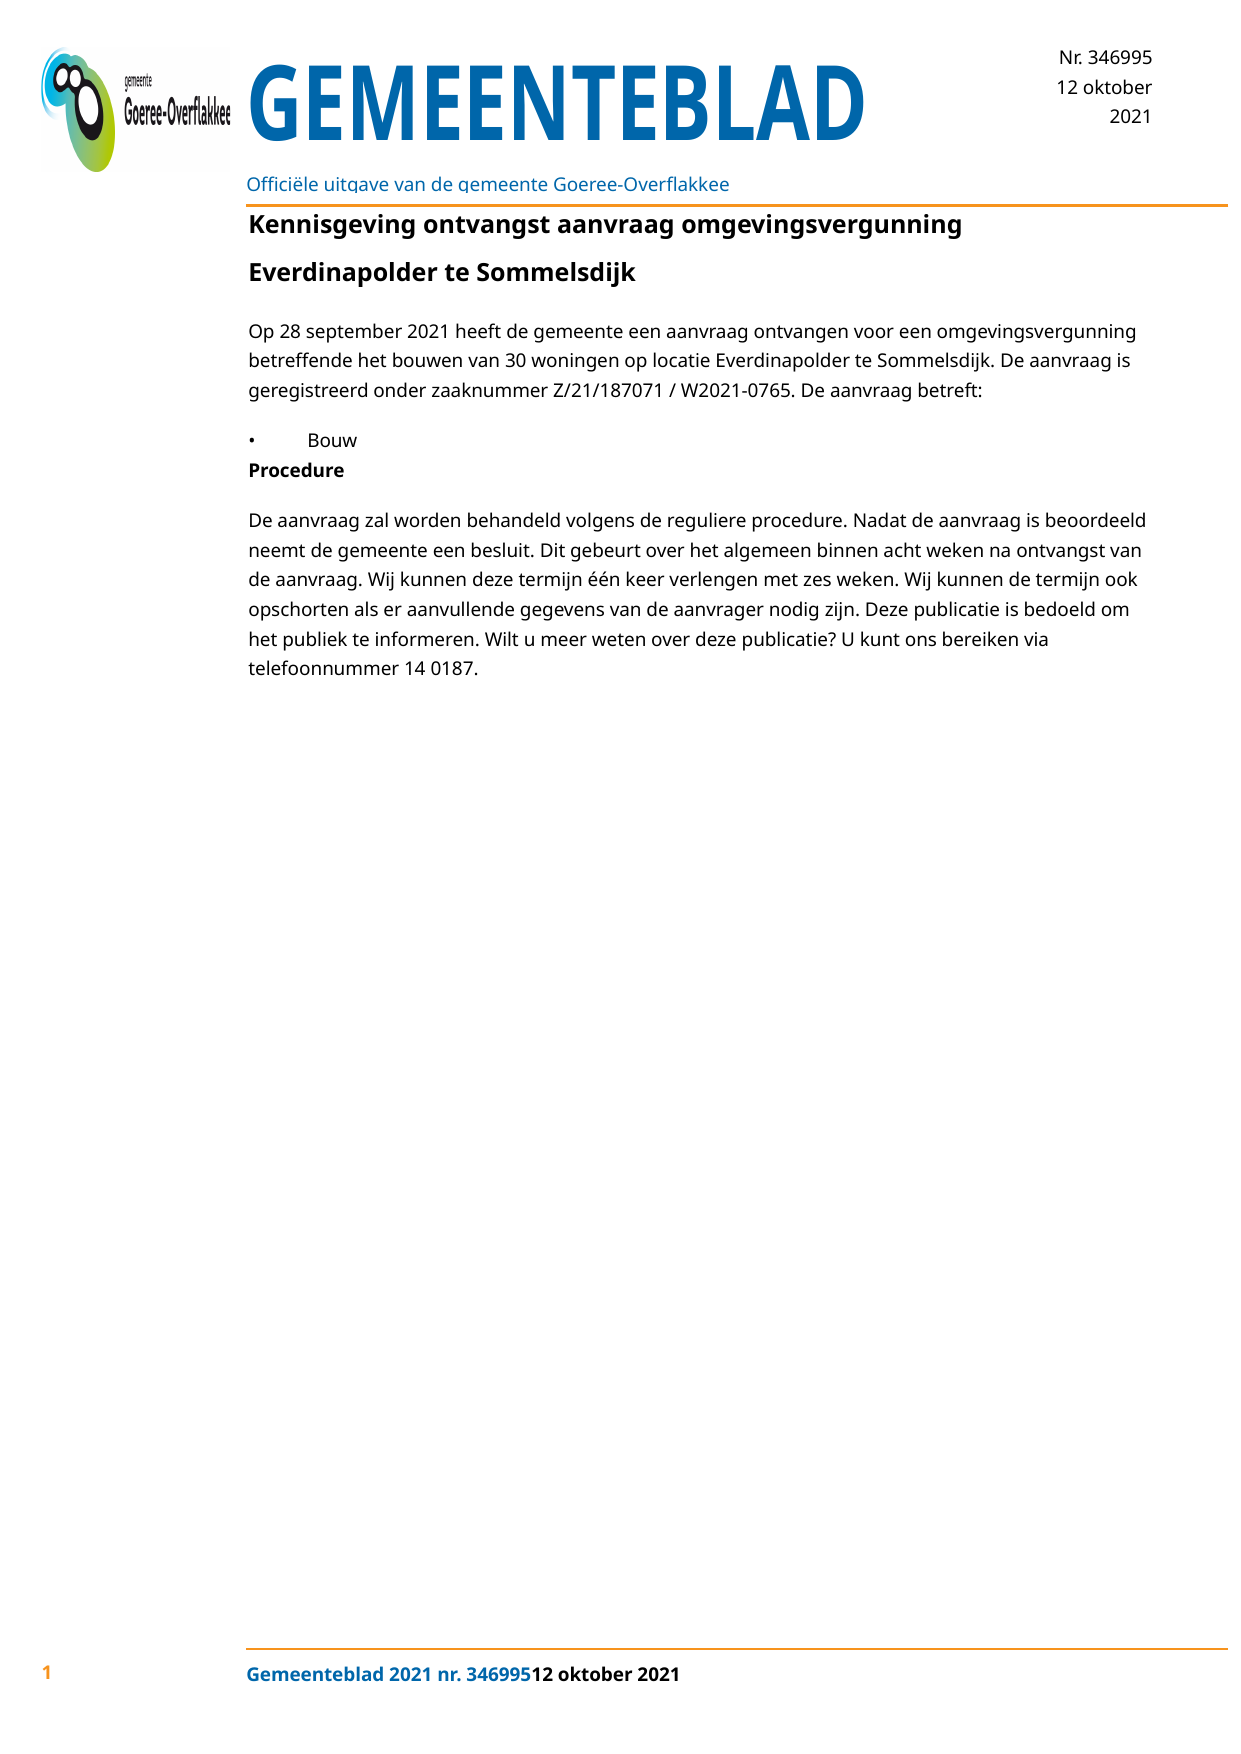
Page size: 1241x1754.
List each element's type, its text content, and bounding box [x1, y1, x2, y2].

text Op 28 september 2021 heeft de gemeente een aanvraag ontvangen voor een omgevingsvergunning betreffende het bouwen van 30 woningen op locatie Everdinapolder te Sommelsdijk. De aanvraag is geregistreerd onder zaaknummer Z/21/187071 / W2021-0765. De aanvraag betreft: [248, 318, 1152, 403]
list Bouw [248, 427, 1152, 453]
text Kennisgeving ontvangst aanvraag omgevingsvergunning Everdinapolder te Sommelsdijk [248, 207, 1152, 288]
picture [41, 47, 231, 172]
text De aanvraag zal worden behandeld volgens de reguliere procedure. Nadat de aanvraag is beoordeeld neemt de gemeente een besluit. Dit gebeurt over het algemeen binnen acht weken na ontvangst van de aanvraag. Wij kunnen deze termijn één keer verlengen met zes weken. Wij kunnen de termijn ook opschorten als er aanvullende gegevens van de aanvrager nodig zijn. Deze publicatie is bedoeld om het publiek te informeren. Wilt u meer weten over deze publicatie? U kunt ons bereiken via telefoonnummer 14 0187. [248, 507, 1152, 681]
text Procedure [248, 457, 1152, 483]
